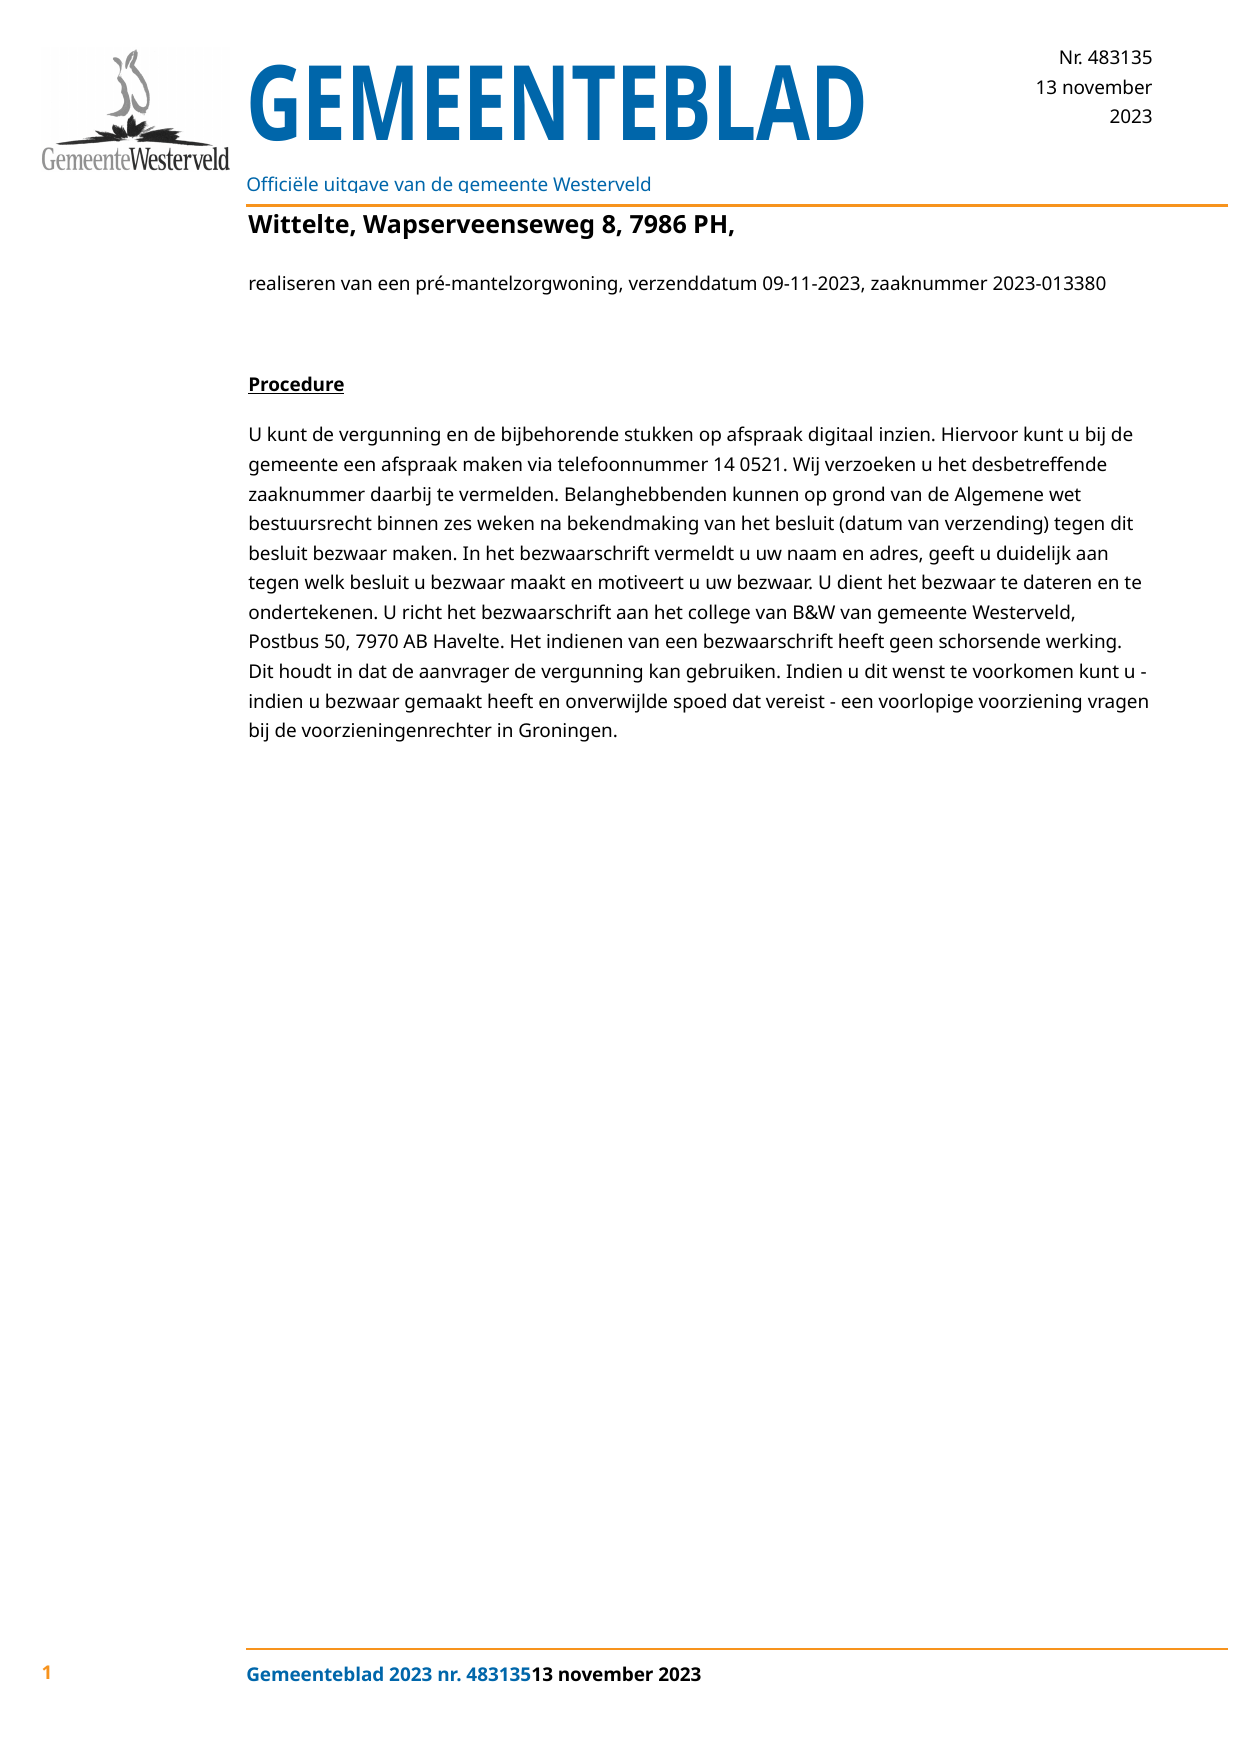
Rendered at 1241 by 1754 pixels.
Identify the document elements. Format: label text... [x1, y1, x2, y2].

text Procedure [248, 371, 1152, 397]
picture [41, 47, 231, 172]
text Wittelte, Wapserveenseweg 8, 7986 PH, [248, 207, 1152, 241]
text realiseren van een pré-mantelzorgwoning, verzenddatum 09-11-2023, zaaknummer 2023-013380 [248, 270, 1152, 296]
text U kunt de vergunning en de bijbehorende stukken op afspraak digitaal inzien. Hiervoor kunt u bij de gemeente een afspraak maken via telefoonnummer 14 0521. Wij verzoeken u het desbetreffende zaaknummer daarbij te vermelden. Belanghebbenden kunnen op grond van de Algemene wet bestuursrecht binnen zes weken na bekendmaking van het besluit (datum van verzending) tegen dit besluit bezwaar maken. In het bezwaarschrift vermeldt u uw naam en adres, geeft u duidelijk aan tegen welk besluit u bezwaar maakt en motiveert u uw bezwaar. U dient het bezwaar te dateren en te ondertekenen. U richt het bezwaarschrift aan het college van B&W van gemeente Westerveld, Postbus 50, 7970 AB Havelte. Het indienen van een bezwaarschrift heeft geen schorsende werking. Dit houdt in dat de aanvrager de vergunning kan gebruiken. Indien u dit wenst te voorkomen kunt u - indien u bezwaar gemaakt heeft en onverwijlde spoed dat vereist - een voorlopige voorziening vragen bij de voorzieningenrechter in Groningen. [248, 422, 1152, 743]
